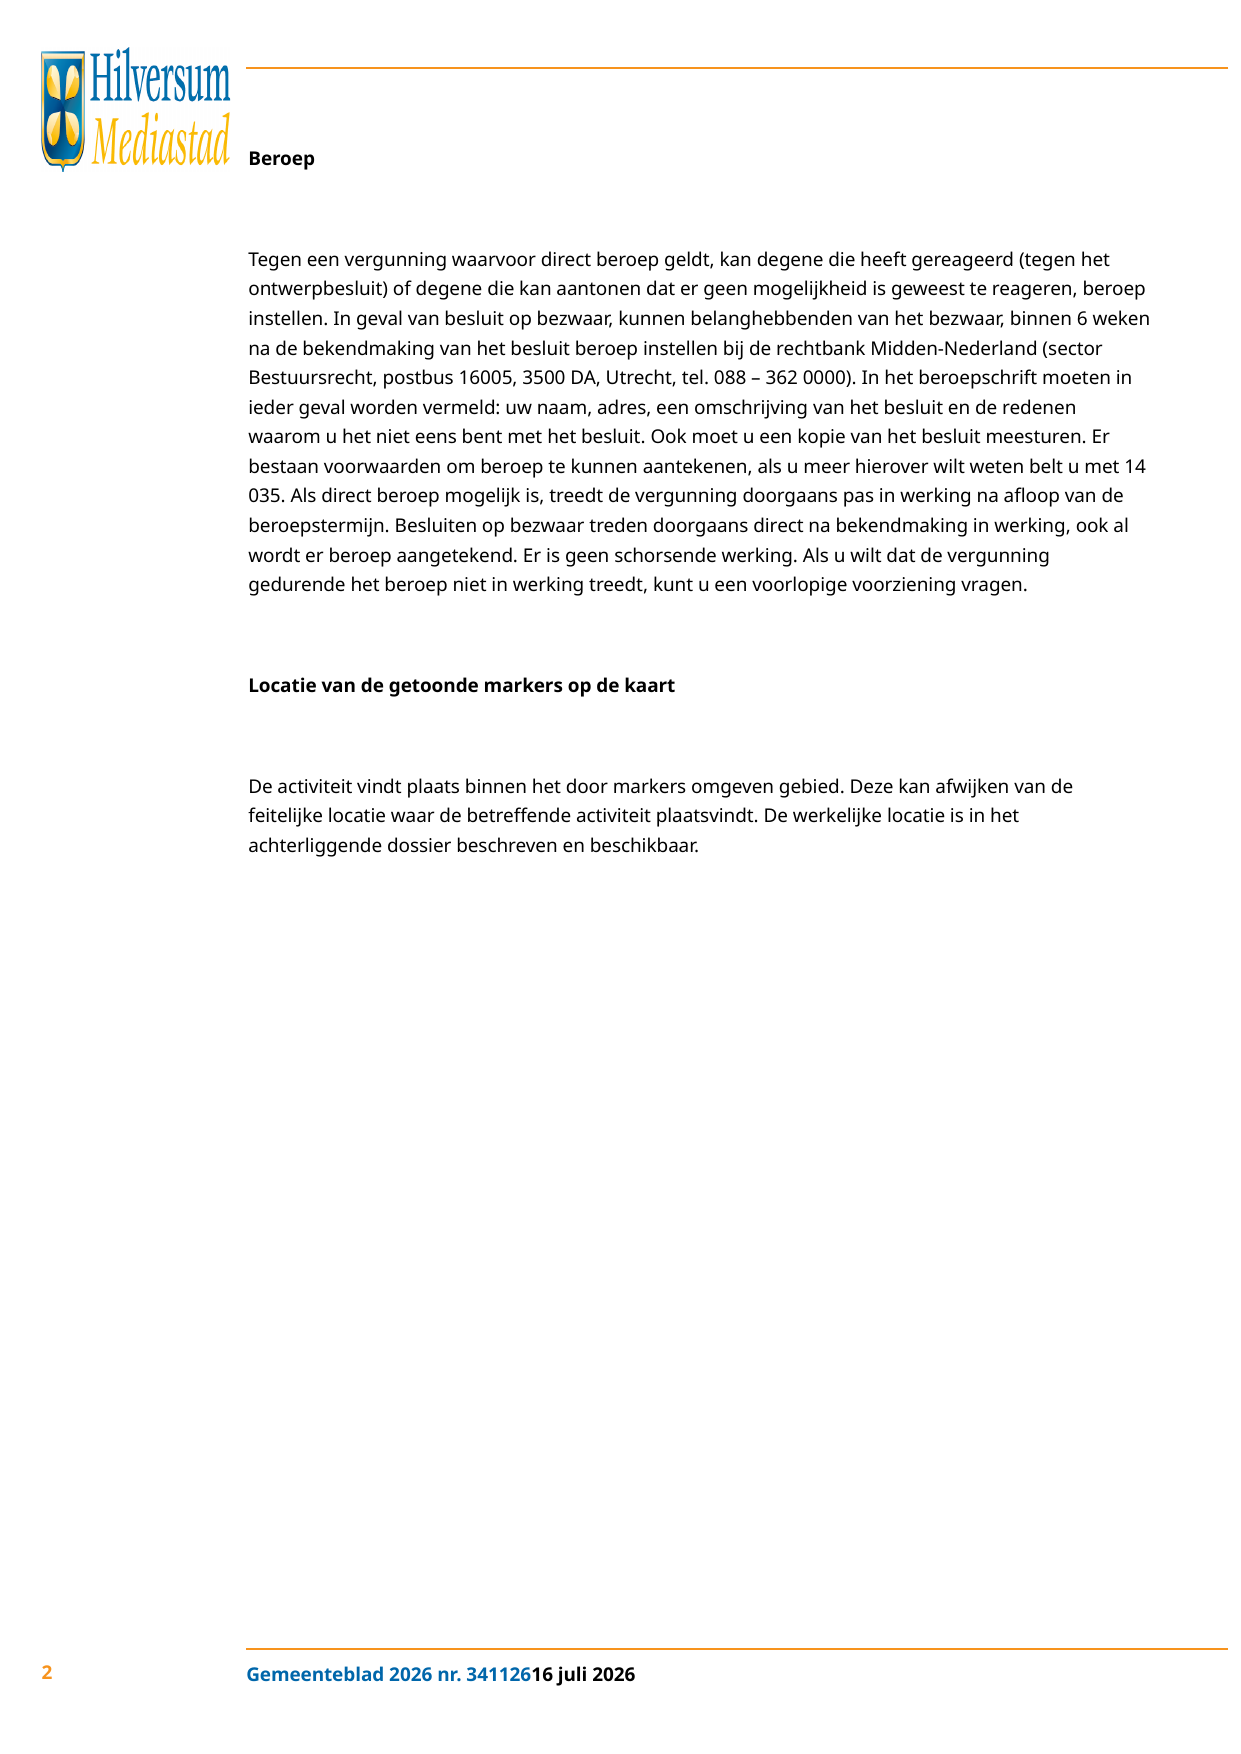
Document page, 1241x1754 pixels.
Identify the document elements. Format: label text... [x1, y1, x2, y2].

text Beroep [248, 145, 1152, 171]
picture [41, 47, 231, 172]
text Tegen een vergunning waarvoor direct beroep geldt, kan degene die heeft gereageerd (tegen het ontwerpbesluit) of degene die kan aantonen dat er geen mogelijkheid is geweest te reageren, beroep instellen. In geval van besluit op bezwaar, kunnen belanghebbenden van het bezwaar, binnen 6 weken na de bekendmaking van het besluit beroep instellen bij de rechtbank Midden-Nederland (sector Bestuursrecht, postbus 16005, 3500 DA, Utrecht, tel. 088 – 362 0000). In het beroepschrift moeten in ieder geval worden vermeld: uw naam, adres, een omschrijving van het besluit en de redenen waarom u het niet eens bent met het besluit. Ook moet u een kopie van het besluit meesturen. Er bestaan voorwaarden om beroep te kunnen aantekenen, als u meer hierover wilt weten belt u met 14 035. Als direct beroep mogelijk is, treedt de vergunning doorgaans pas in werking na afloop van de beroepstermijn. Besluiten op bezwaar treden doorgaans direct na bekendmaking in werking, ook al wordt er beroep aangetekend. Er is geen schorsende werking. Als u wilt dat de vergunning gedurende het beroep niet in werking treedt, kunt u een voorlopige voorziening vragen. [248, 246, 1152, 597]
text De activiteit vindt plaats binnen het door markers omgeven gebied. Deze kan afwijken van de feitelijke locatie waar de betreffende activiteit plaatsvindt. De werkelijke locatie is in het achterliggende dossier beschreven en beschikbaar. [248, 773, 1152, 858]
text Locatie van de getoonde markers op de kaart [248, 672, 1152, 698]
